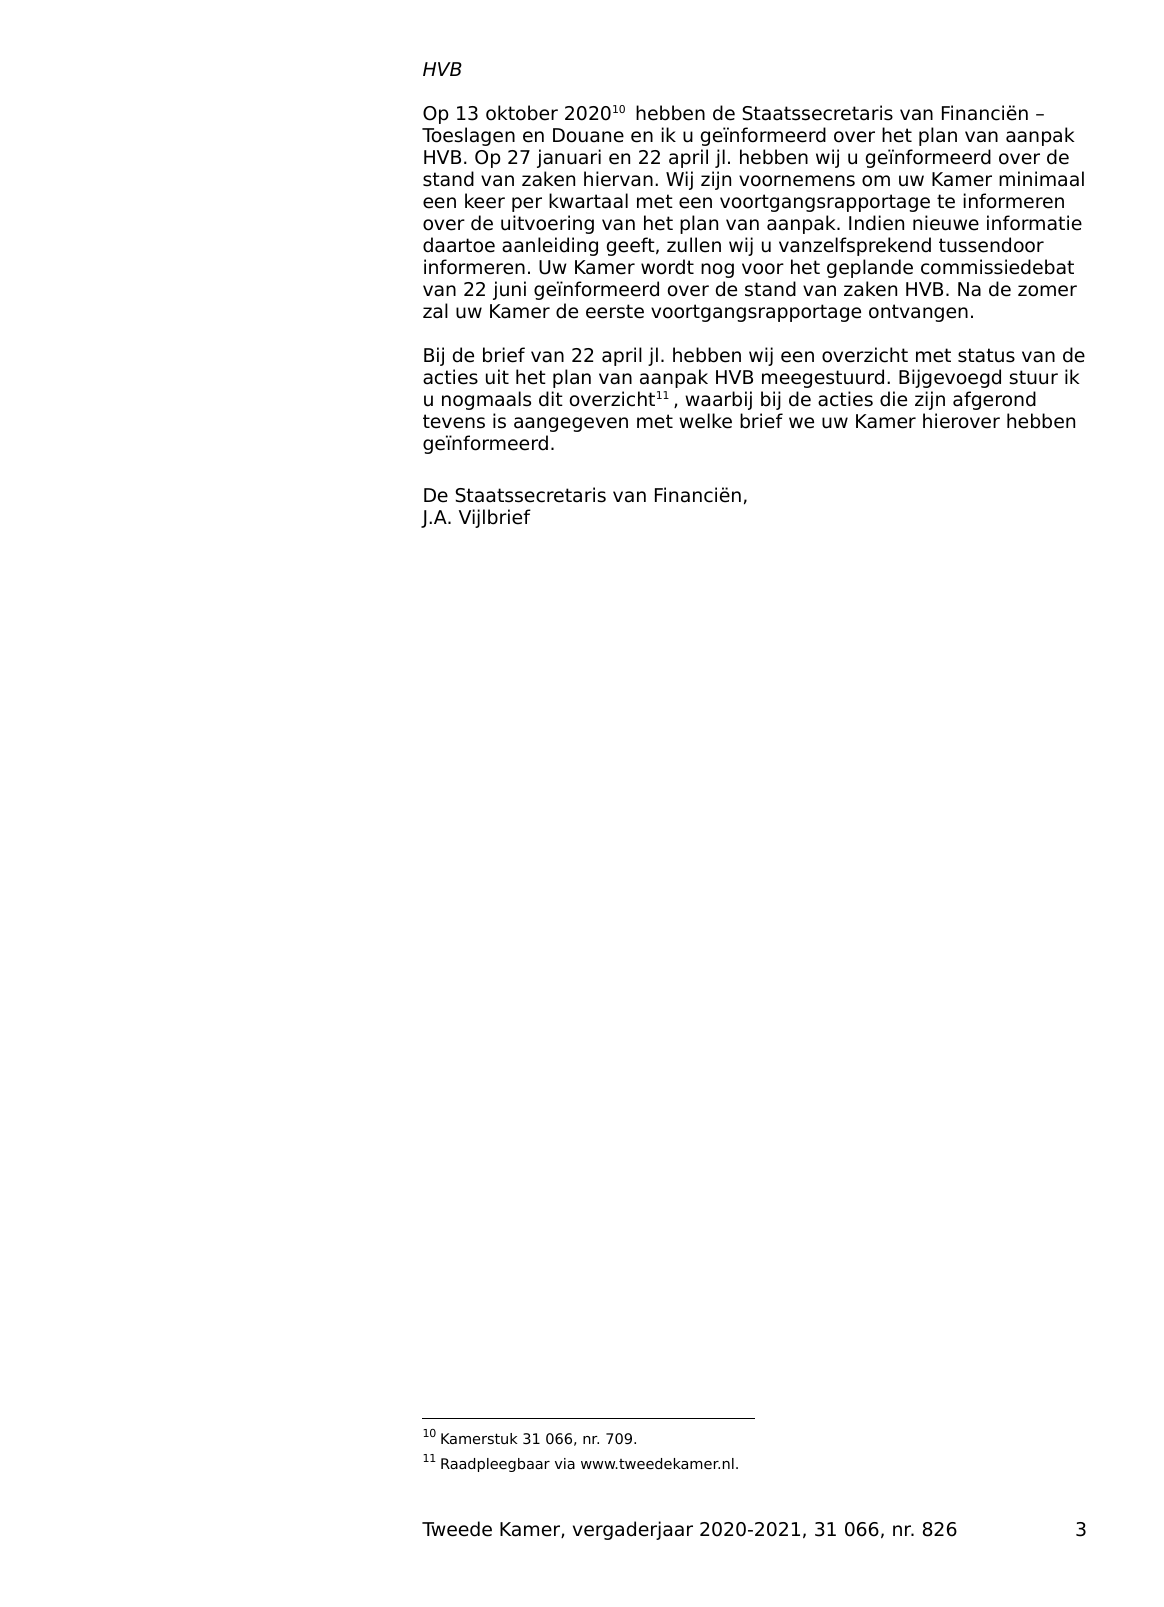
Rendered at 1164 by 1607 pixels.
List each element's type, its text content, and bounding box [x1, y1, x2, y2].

text Op 13 oktober 2020 hebben de Staatssecretaris van Financiën – Toeslagen en Douane en ik u geïnformeerd over het plan van aanpak HVB. Op 27 januari en 22 april jl. hebben wij u geïnformeerd over de stand van zaken hiervan. Wij zijn voornemens om uw Kamer minimaal een keer per kwartaal met een voortgangsrapportage te informeren over de uitvoering van het plan van aanpak. Indien nieuwe informatie daartoe aanleiding geeft, zullen wij u vanzelfsprekend tussendoor informeren. Uw Kamer wordt nog voor het geplande commissiedebat van 22 juni geïnformeerd over de stand van zaken HVB. Na de zomer zal uw Kamer de eerste voortgangsrapportage ontvangen. [422, 103, 1087, 323]
subtitle HVB [422, 59, 1087, 81]
text Kamerstuk 31 066, nr. 709. [422, 1427, 1087, 1449]
text Raadpleegbaar via www.tweedekamer.nl. [422, 1452, 1087, 1474]
text Bij de brief van 22 april jl. hebben wij een overzicht met status van de acties uit het plan van aanpak HVB meegestuurd. Bijgevoegd stuur ik u nogmaals dit overzicht, waarbij bij de acties die zijn afgerond tevens is aangegeven met welke brief we uw Kamer hierover hebben geïnformeerd. [422, 345, 1087, 455]
text De Staatssecretaris van Financiën, J.A. Vijlbrief [422, 485, 1087, 529]
